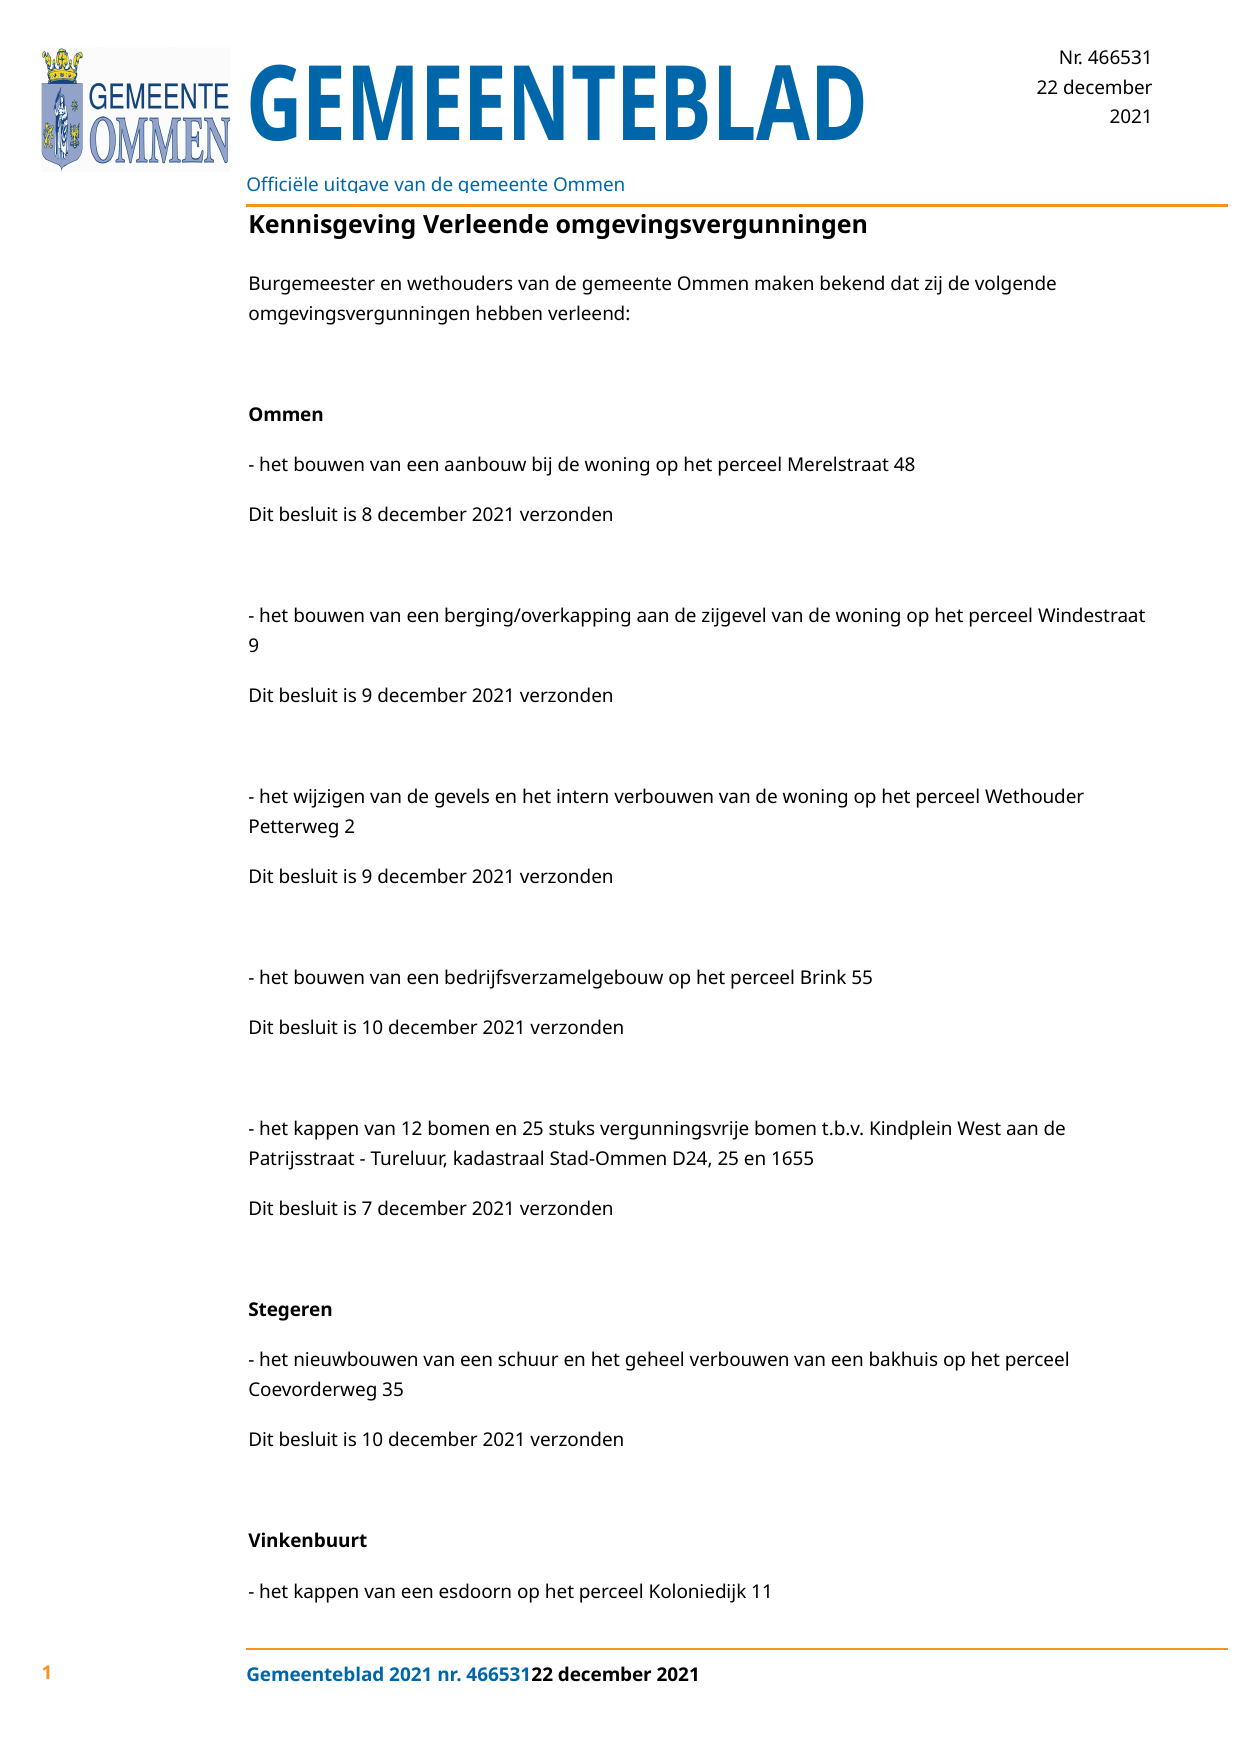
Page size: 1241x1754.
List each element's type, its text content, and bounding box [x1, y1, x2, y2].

text Dit besluit is 9 december 2021 verzonden [248, 863, 1152, 889]
text Dit besluit is 10 december 2021 verzonden [248, 1427, 1152, 1452]
text - het bouwen van een berging/overkapping aan de zijgevel van de woning op het perceel Windestraat 9 [248, 602, 1152, 658]
text Stegeren [248, 1296, 1152, 1322]
text Burgemeester en wethouders van de gemeente Ommen maken bekend dat zij de volgende omgevingsvergunningen hebben verleend: [248, 270, 1152, 326]
picture [41, 47, 231, 172]
text - het kappen van een esdoorn op het perceel Koloniedijk 11 [248, 1578, 1152, 1603]
text Dit besluit is 9 december 2021 verzonden [248, 682, 1152, 708]
text - het bouwen van een bedrijfsverzamelgebouw op het perceel Brink 55 [248, 964, 1152, 990]
text Ommen [248, 401, 1152, 426]
text - het nieuwbouwen van een schuur en het geheel verbouwen van een bakhuis op het perceel Coevorderweg 35 [248, 1347, 1152, 1402]
text Dit besluit is 7 december 2021 verzonden [248, 1195, 1152, 1221]
text - het wijzigen van de gevels en het intern verbouwen van de woning op het perceel Wethouder Petterweg 2 [248, 783, 1152, 838]
text Kennisgeving Verleende omgevingsvergunningen [248, 207, 1152, 241]
text - het kappen van 12 bomen en 25 stuks vergunningsvrije bomen t.b.v. Kindplein West aan de Patrijsstraat - Tureluur, kadastraal Stad-Ommen D24, 25 en 1655 [248, 1115, 1152, 1171]
text Vinkenbuurt [248, 1527, 1152, 1553]
text Dit besluit is 10 december 2021 verzonden [248, 1014, 1152, 1040]
text - het bouwen van een aanbouw bij de woning op het perceel Merelstraat 48 [248, 451, 1152, 477]
text Dit besluit is 8 december 2021 verzonden [248, 502, 1152, 527]
